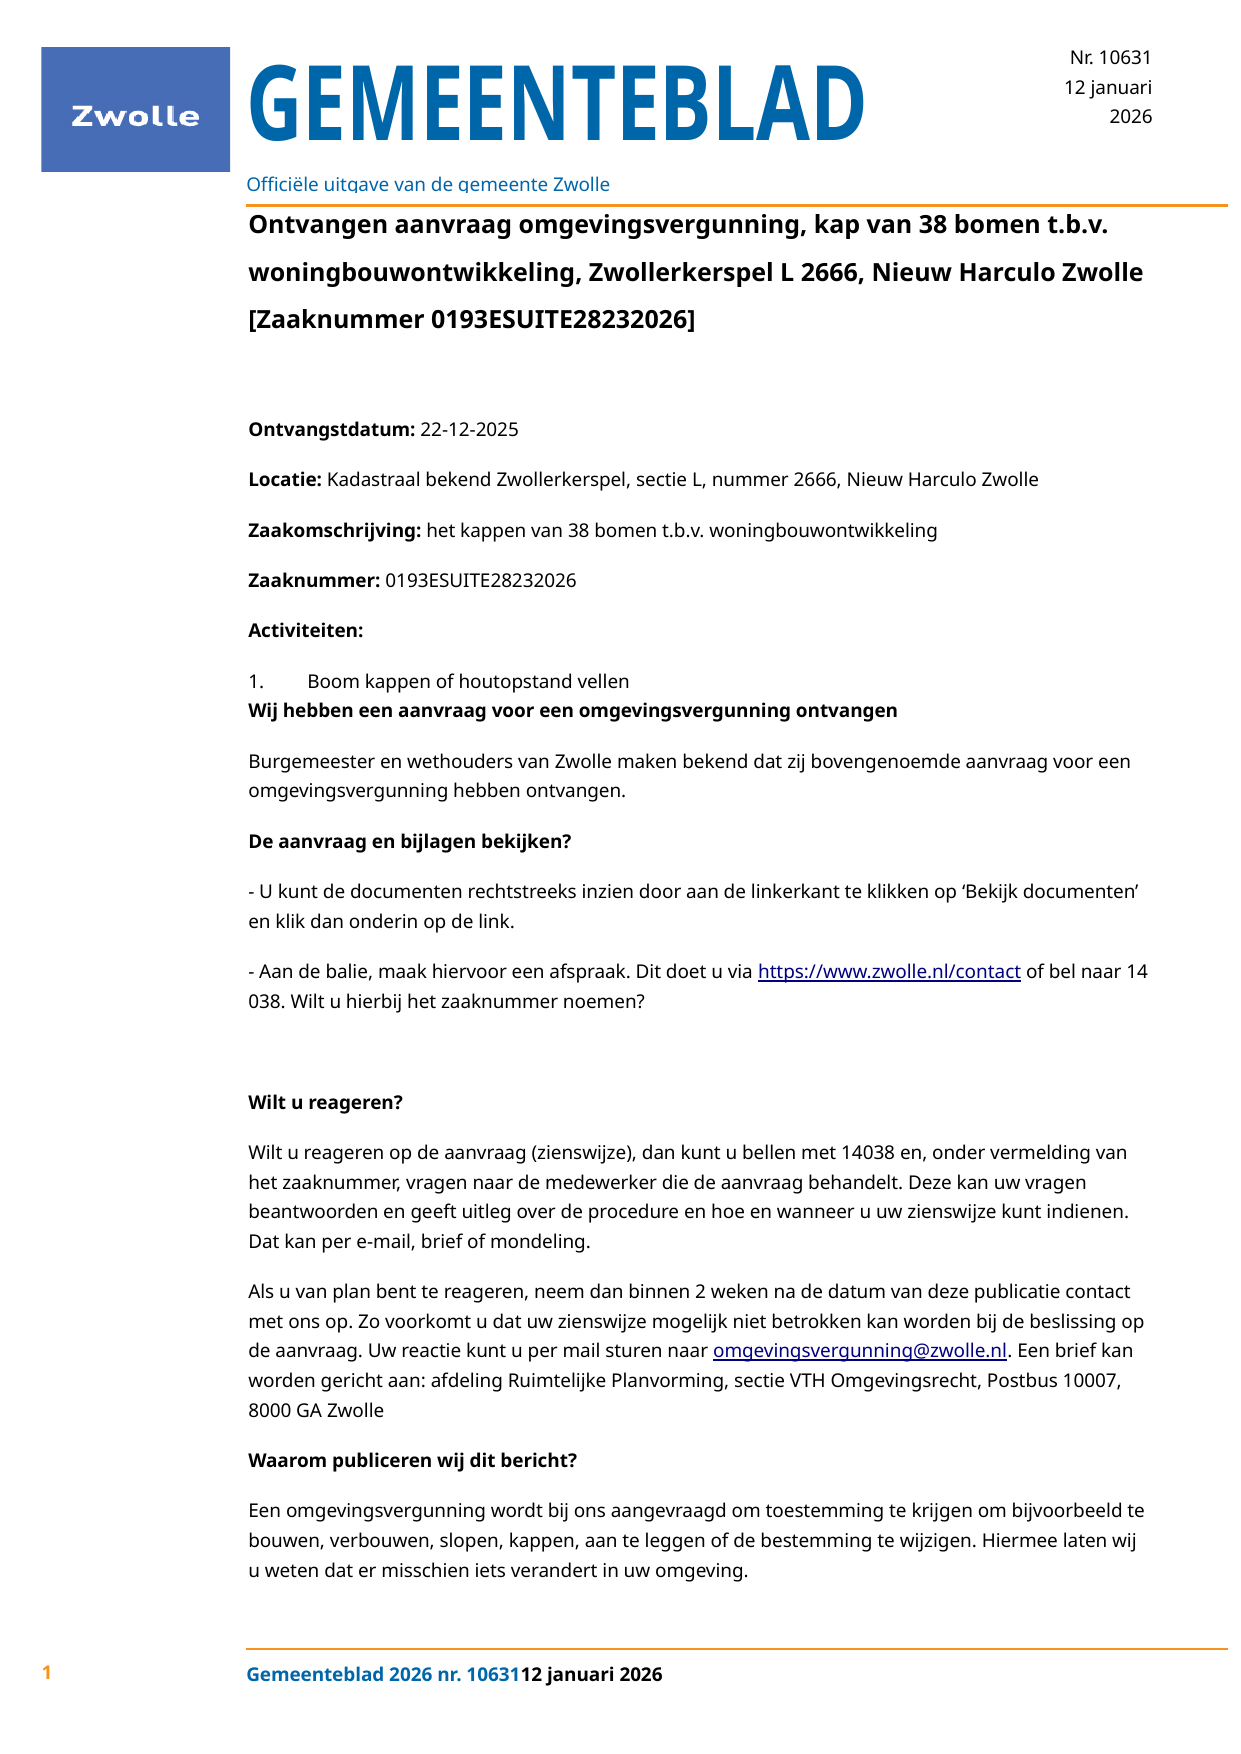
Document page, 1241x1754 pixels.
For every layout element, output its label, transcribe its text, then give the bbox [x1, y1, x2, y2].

text Locatie: Kadastraal bekend Zwollerkerspel, sectie L, nummer 2666, Nieuw Harculo Zwolle [248, 466, 1152, 492]
text Zaaknummer: 0193ESUITE28232026 [248, 567, 1152, 593]
text Ontvangen aanvraag omgevingsvergunning, kap van 38 bomen t.b.v. woningbouwontwikkeling, Zwollerkerspel L 2666, Nieuw Harculo Zwolle [Zaaknummer 0193ESUITE28232026] [248, 207, 1152, 336]
text Een omgevingsvergunning wordt bij ons aangevraagd om toestemming te krijgen om bijvoorbeeld te bouwen, verbouwen, slopen, kappen, aan te leggen of de bestemming te wijzigen. Hiermee laten wij u weten dat er misschien iets verandert in uw omgeving. [248, 1498, 1152, 1582]
text Wilt u reageren? [248, 1089, 1152, 1114]
list Boom kappen of houtopstand vellen [248, 668, 1152, 694]
text Als u van plan bent te reageren, neem dan binnen 2 weken na de datum van deze publicatie contact met ons op. Zo voorkomt u dat uw zienswijze mogelijk niet betrokken kan worden bij de beslissing op de aanvraag. Uw reactie kunt u per mail sturen naar omgevingsvergunning@zwolle.nl. Een brief kan worden gericht aan: afdeling Ruimtelijke Planvorming, sectie VTH Omgevingsrecht, Postbus 10007, 8000 GA Zwolle [248, 1278, 1152, 1422]
text - Aan de balie, maak hiervoor een afspraak. Dit doet u via https://www.zwolle.nl/contact of bel naar 14 038. Wilt u hierbij het zaaknummer noemen? [248, 958, 1152, 1014]
text Ontvangstdatum: 22-12-2025 [248, 416, 1152, 442]
text Wilt u reageren op de aanvraag (zienswijze), dan kunt u bellen met 14038 en, onder vermelding van het zaaknummer, vragen naar de medewerker die de aanvraag behandelt. Deze kan uw vragen beantwoorden en geeft uitleg over de procedure en hoe en wanneer u uw zienswijze kunt indienen. Dat kan per e-mail, brief of mondeling. [248, 1139, 1152, 1254]
text De aanvraag en bijlagen bekijken? [248, 828, 1152, 854]
text Activiteiten: [248, 618, 1152, 643]
text Wij hebben een aanvraag voor een omgevingsvergunning ontvangen [248, 698, 1152, 723]
text - U kunt de documenten rechtstreeks inzien door aan de linkerkant te klikken op ‘Bekijk documenten’ en klik dan onderin op de link. [248, 878, 1152, 934]
text Zaakomschrijving: het kappen van 38 bomen t.b.v. woningbouwontwikkeling [248, 517, 1152, 542]
text Burgemeester en wethouders van Zwolle maken bekend dat zij bovengenoemde aanvraag voor een omgevingsvergunning hebben ontvangen. [248, 748, 1152, 803]
text Waarom publiceren wij dit bericht? [248, 1447, 1152, 1473]
picture [41, 47, 231, 172]
